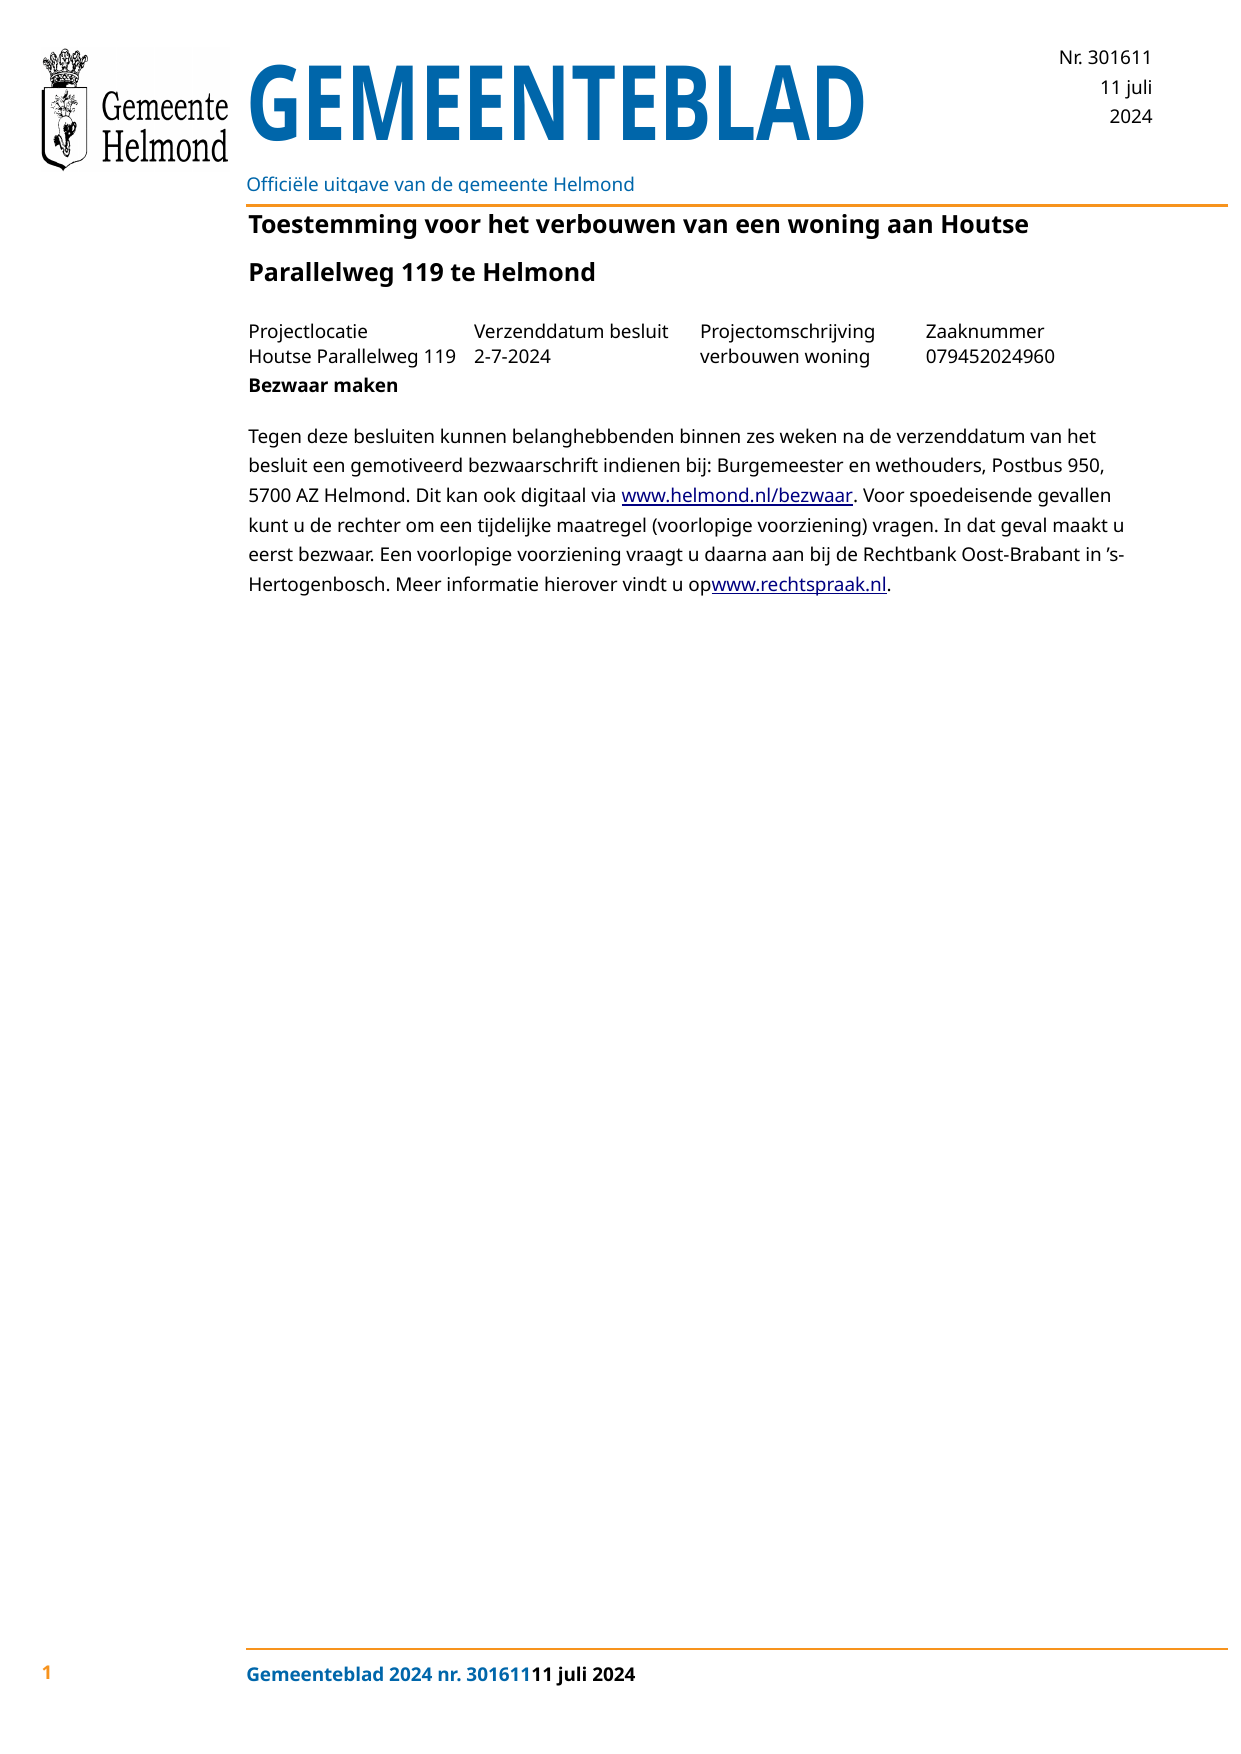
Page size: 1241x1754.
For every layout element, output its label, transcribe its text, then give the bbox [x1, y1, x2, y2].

table_cell 2-7-2024 [474, 344, 700, 369]
table_cell Houtse Parallelweg 119 [248, 344, 474, 369]
table_cell verbouwen woning [700, 344, 926, 369]
text Toestemming voor het verbouwen van een woning aan Houtse Parallelweg 119 te Helmond [248, 207, 1152, 288]
table_header Zaaknummer [926, 318, 1152, 344]
table_header Projectomschrijving [700, 318, 926, 344]
text Bezwaar maken [248, 373, 1152, 398]
text Tegen deze besluiten kunnen belanghebbenden binnen zes weken na de verzenddatum van het besluit een gemotiveerd bezwaarschrift indienen bij: Burgemeester en wethouders, Postbus 950, 5700 AZ Helmond. Dit kan ook digitaal via www.helmond.nl/bezwaar. Voor spoedeisende gevallen kunt u de rechter om een tijdelijke maatregel (voorlopige voorziening) vragen. In dat geval maakt u eerst bezwaar. Een voorlopige voorziening vraagt u daarna aan bij de Rechtbank Oost-Brabant in ’s-Hertogenbosch. Meer informatie hierover vindt u opwww.rechtspraak.nl. [248, 423, 1152, 597]
picture [41, 47, 231, 172]
table_header Projectlocatie [248, 318, 474, 344]
table_header Verzenddatum besluit [474, 318, 700, 344]
table_cell 079452024960 [926, 344, 1152, 369]
